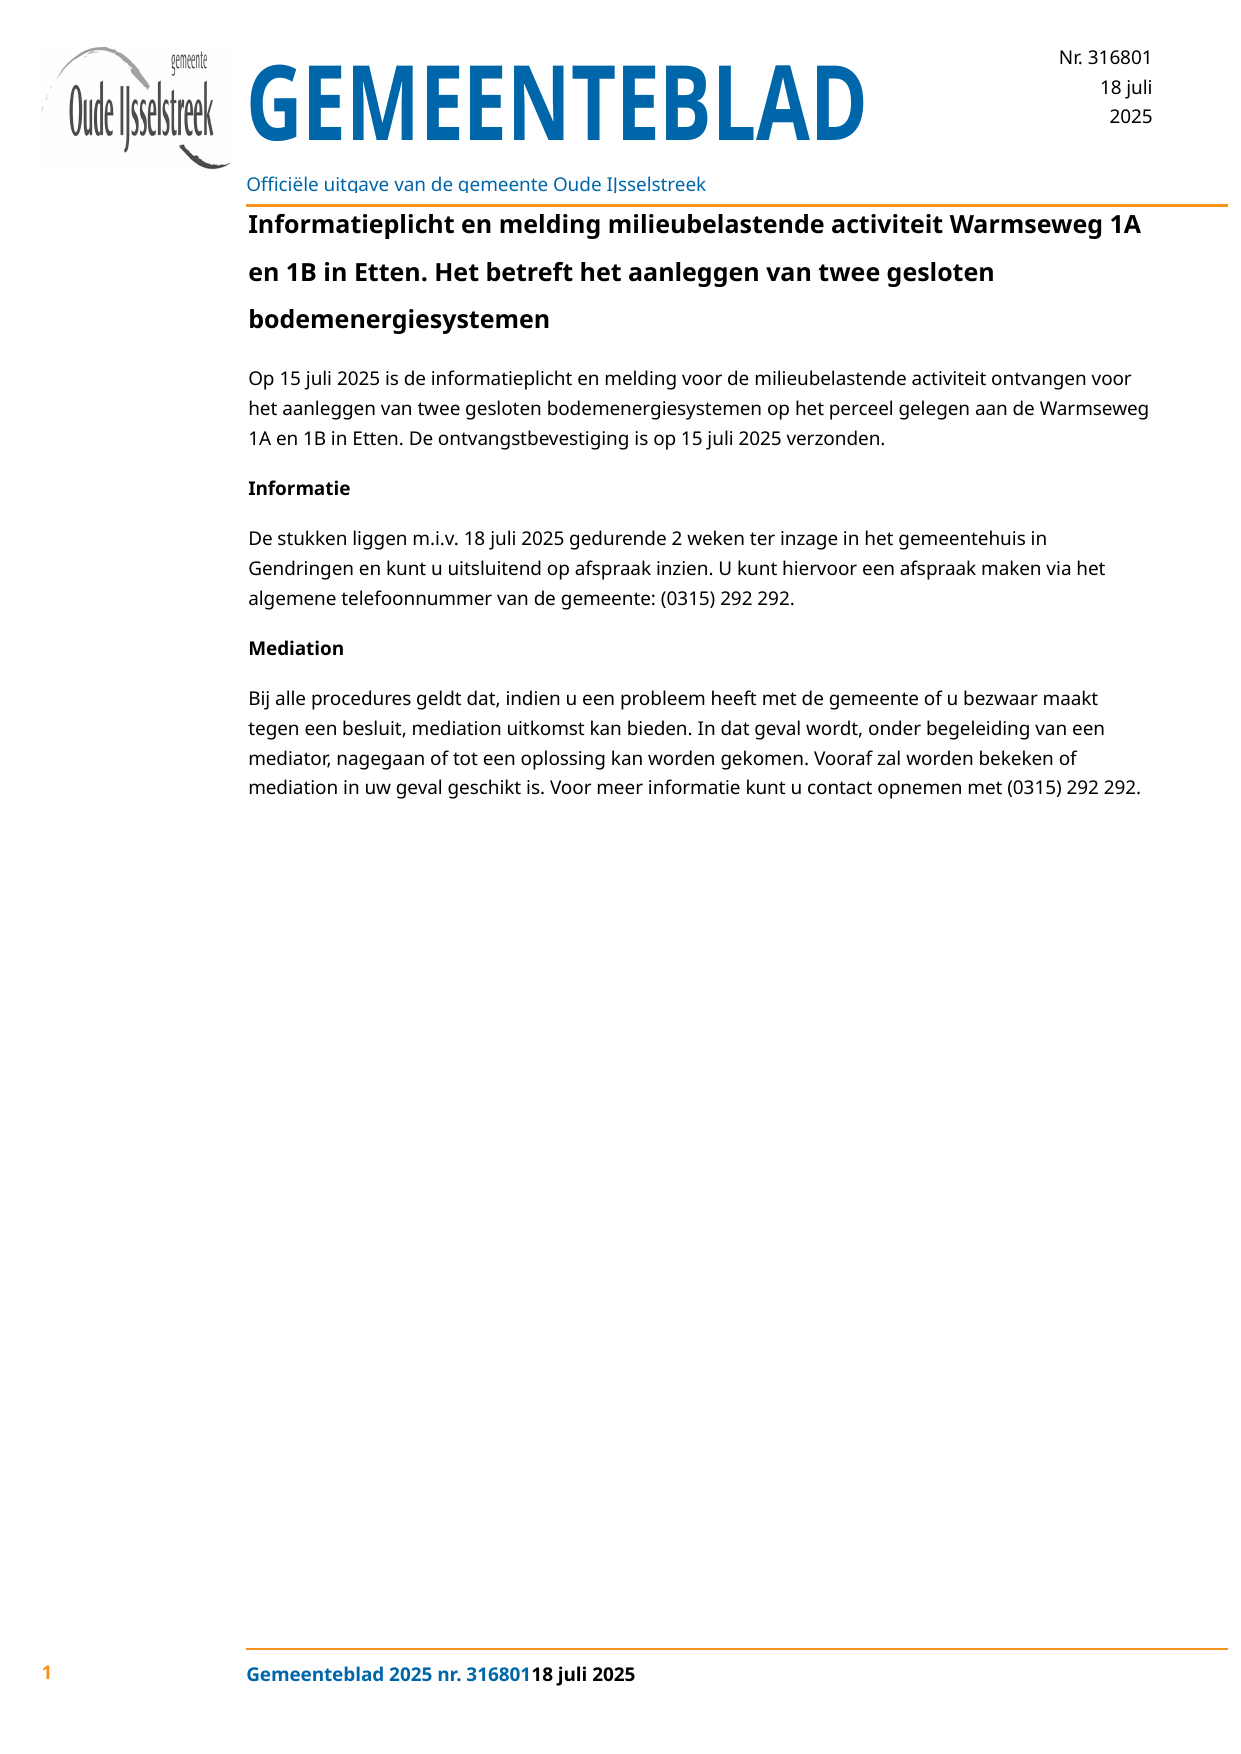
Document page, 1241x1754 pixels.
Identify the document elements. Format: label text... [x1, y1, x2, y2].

text Informatieplicht en melding milieubelastende activiteit Warmseweg 1A en 1B in Etten. Het betreft het aanleggen van twee gesloten bodemenergiesystemen [248, 207, 1152, 336]
text Op 15 juli 2025 is de informatieplicht en melding voor de milieubelastende activiteit ontvangen voor het aanleggen van twee gesloten bodemenergiesystemen op het perceel gelegen aan de Warmseweg 1A en 1B in Etten. De ontvangstbevestiging is op 15 juli 2025 verzonden. [248, 366, 1152, 450]
text De stukken liggen m.i.v. 18 juli 2025 gedurende 2 weken ter inzage in het gemeentehuis in Gendringen en kunt u uitsluitend op afspraak inzien. U kunt hiervoor een afspraak maken via het algemene telefoonnummer van de gemeente: (0315) 292 292. [248, 526, 1152, 610]
text Bij alle procedures geldt dat, indien u een probleem heeft met de gemeente of u bezwaar maakt tegen een besluit, mediation uitkomst kan bieden. In dat geval wordt, onder begeleiding van een mediator, nagegaan of tot een oplossing kan worden gekomen. Vooraf zal worden bekeken of mediation in uw geval geschikt is. Voor meer informatie kunt u contact opnemen met (0315) 292 292. [248, 686, 1152, 800]
text Informatie [248, 475, 1152, 501]
picture [41, 47, 231, 172]
text Mediation [248, 635, 1152, 661]
